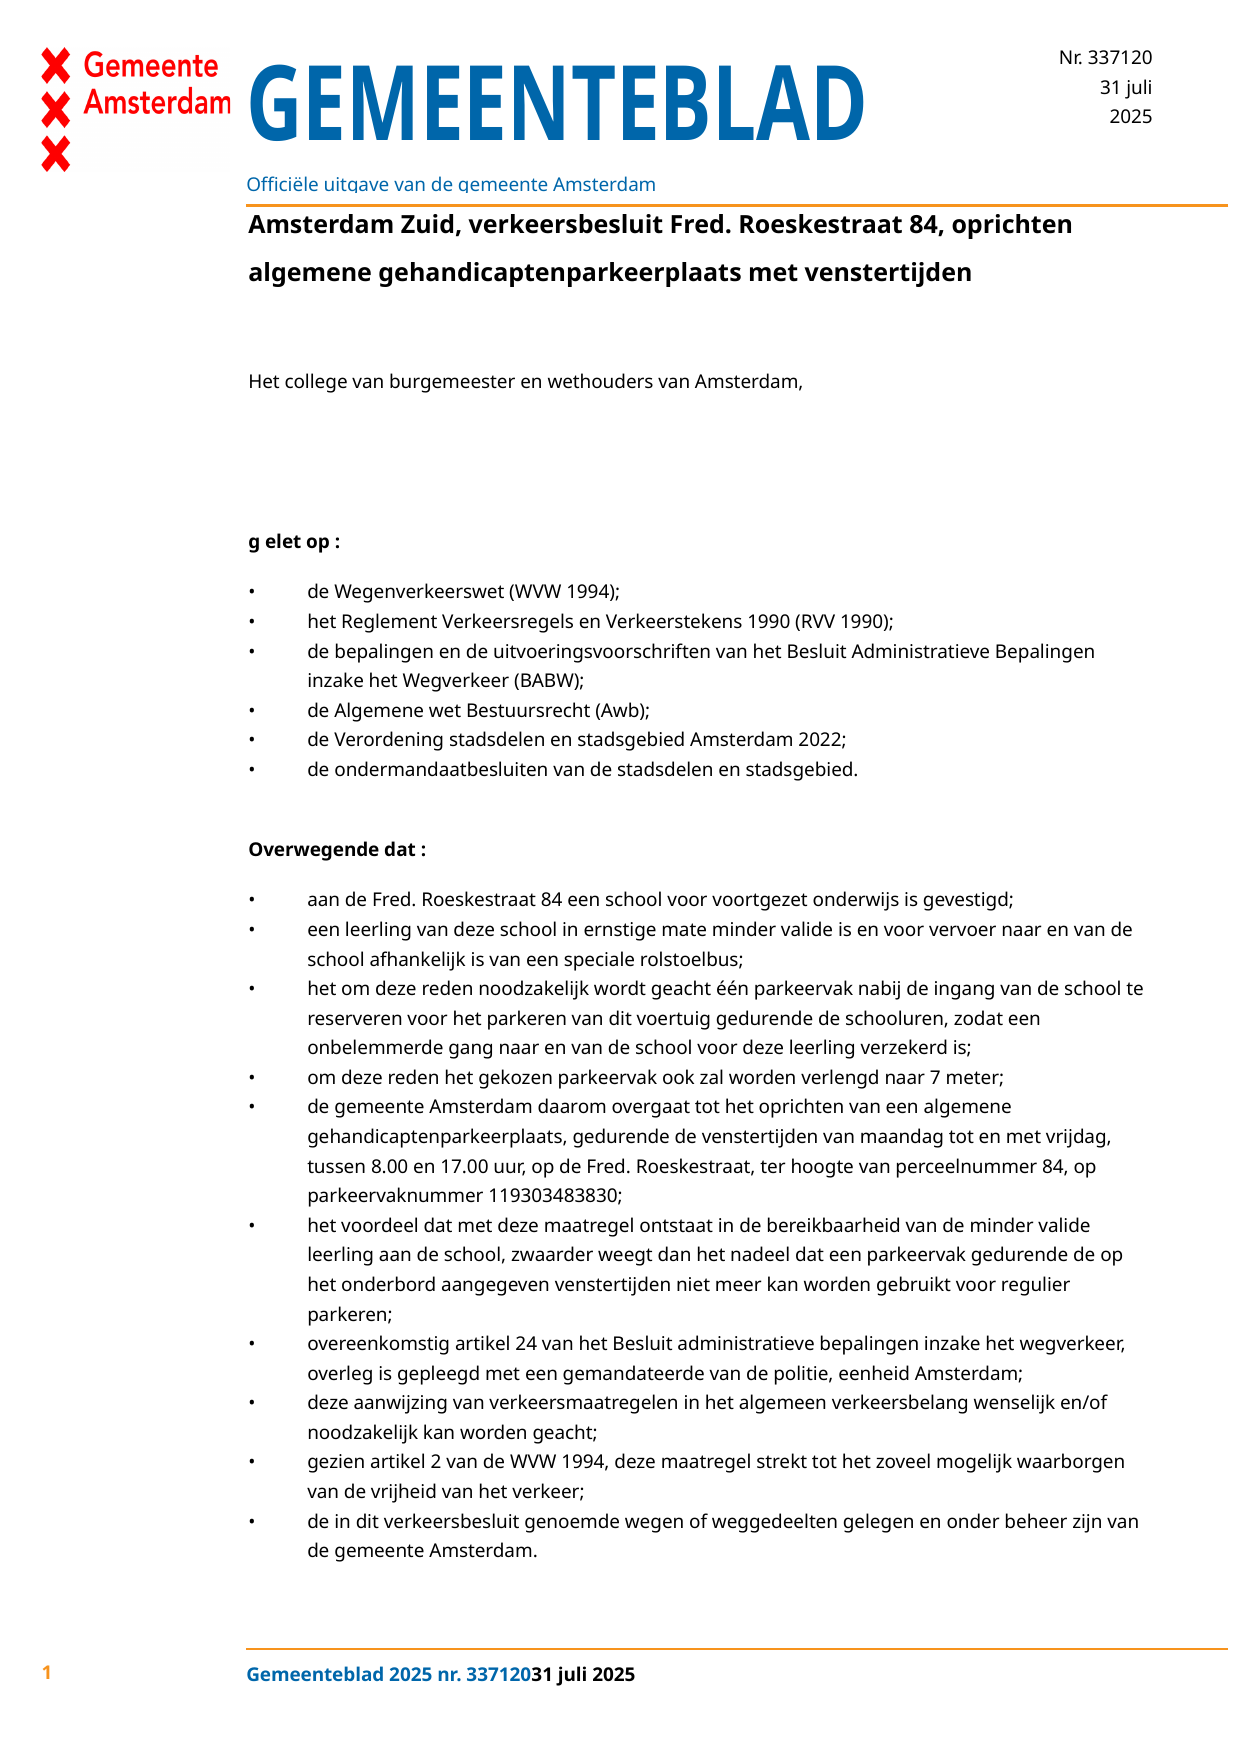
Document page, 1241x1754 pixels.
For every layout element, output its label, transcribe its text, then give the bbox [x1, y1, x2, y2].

list het om deze reden noodzakelijk wordt geacht één parkeervak nabij de ingang van de school te reserveren voor het parkeren van dit voertuig gedurende de schooluren, zodat een onbelemmerde gang naar en van de school voor deze leerling verzekerd is; [248, 975, 1152, 1060]
list aan de Fred. Roeskestraat 84 een school voor voortgezet onderwijs is gevestigd; [248, 887, 1152, 912]
list het Reglement Verkeersregels en Verkeerstekens 1990 (RVV 1990); [248, 608, 1152, 634]
list het voordeel dat met deze maatregel ontstaat in de bereikbaarheid van de minder valide leerling aan de school, zwaarder weegt dan het nadeel dat een parkeervak gedurende de op het onderbord aangegeven venstertijden niet meer kan worden gebruikt voor regulier parkeren; [248, 1212, 1152, 1326]
text Amsterdam Zuid, verkeersbesluit Fred. Roeskestraat 84, oprichten algemene gehandicaptenparkeerplaats met venstertijden [248, 207, 1152, 288]
list de in dit verkeersbesluit genoemde wegen of weggedeelten gelegen en onder beheer zijn van de gemeente Amsterdam. [248, 1508, 1152, 1563]
list overeenkomstig artikel 24 van het Besluit administratieve bepalingen inzake het wegverkeer, overleg is gepleegd met een gemandateerde van de politie, eenheid Amsterdam; [248, 1330, 1152, 1386]
list de bepalingen en de uitvoeringsvoorschriften van het Besluit Administratieve Bepalingen inzake het Wegverkeer (BABW); [248, 638, 1152, 693]
list een leerling van deze school in ernstige mate minder valide is en voor vervoer naar en van de school afhankelijk is van een speciale rolstoelbus; [248, 916, 1152, 971]
picture [41, 47, 231, 172]
list de Verordening stadsdelen en stadsgebied Amsterdam 2022; [248, 727, 1152, 752]
list de Wegenverkeerswet (WVW 1994); [248, 579, 1152, 604]
text Overwegende dat : [248, 836, 1152, 862]
list gezien artikel 2 van de WVW 1994, deze maatregel strekt tot het zoveel mogelijk waarborgen van de vrijheid van het verkeer; [248, 1449, 1152, 1504]
text g elet op : [248, 528, 1152, 554]
list de Algemene wet Bestuursrecht (Awb); [248, 697, 1152, 723]
list de gemeente Amsterdam daarom overgaat tot het oprichten van een algemene gehandicaptenparkeerplaats, gedurende de venstertijden van maandag tot en met vrijdag, tussen 8.00 en 17.00 uur, op de Fred. Roeskestraat, ter hoogte van perceelnummer 84, op parkeervaknummer 119303483830; [248, 1094, 1152, 1208]
list om deze reden het gekozen parkeervak ook zal worden verlengd naar 7 meter; [248, 1064, 1152, 1090]
list de ondermandaatbesluiten van de stadsdelen en stadsgebied. [248, 756, 1152, 782]
list deze aanwijzing van verkeersmaatregelen in het algemeen verkeersbelang wenselijk en/of noodzakelijk kan worden geacht; [248, 1389, 1152, 1445]
text Het college van burgemeester en wethouders van Amsterdam, [248, 368, 1152, 394]
